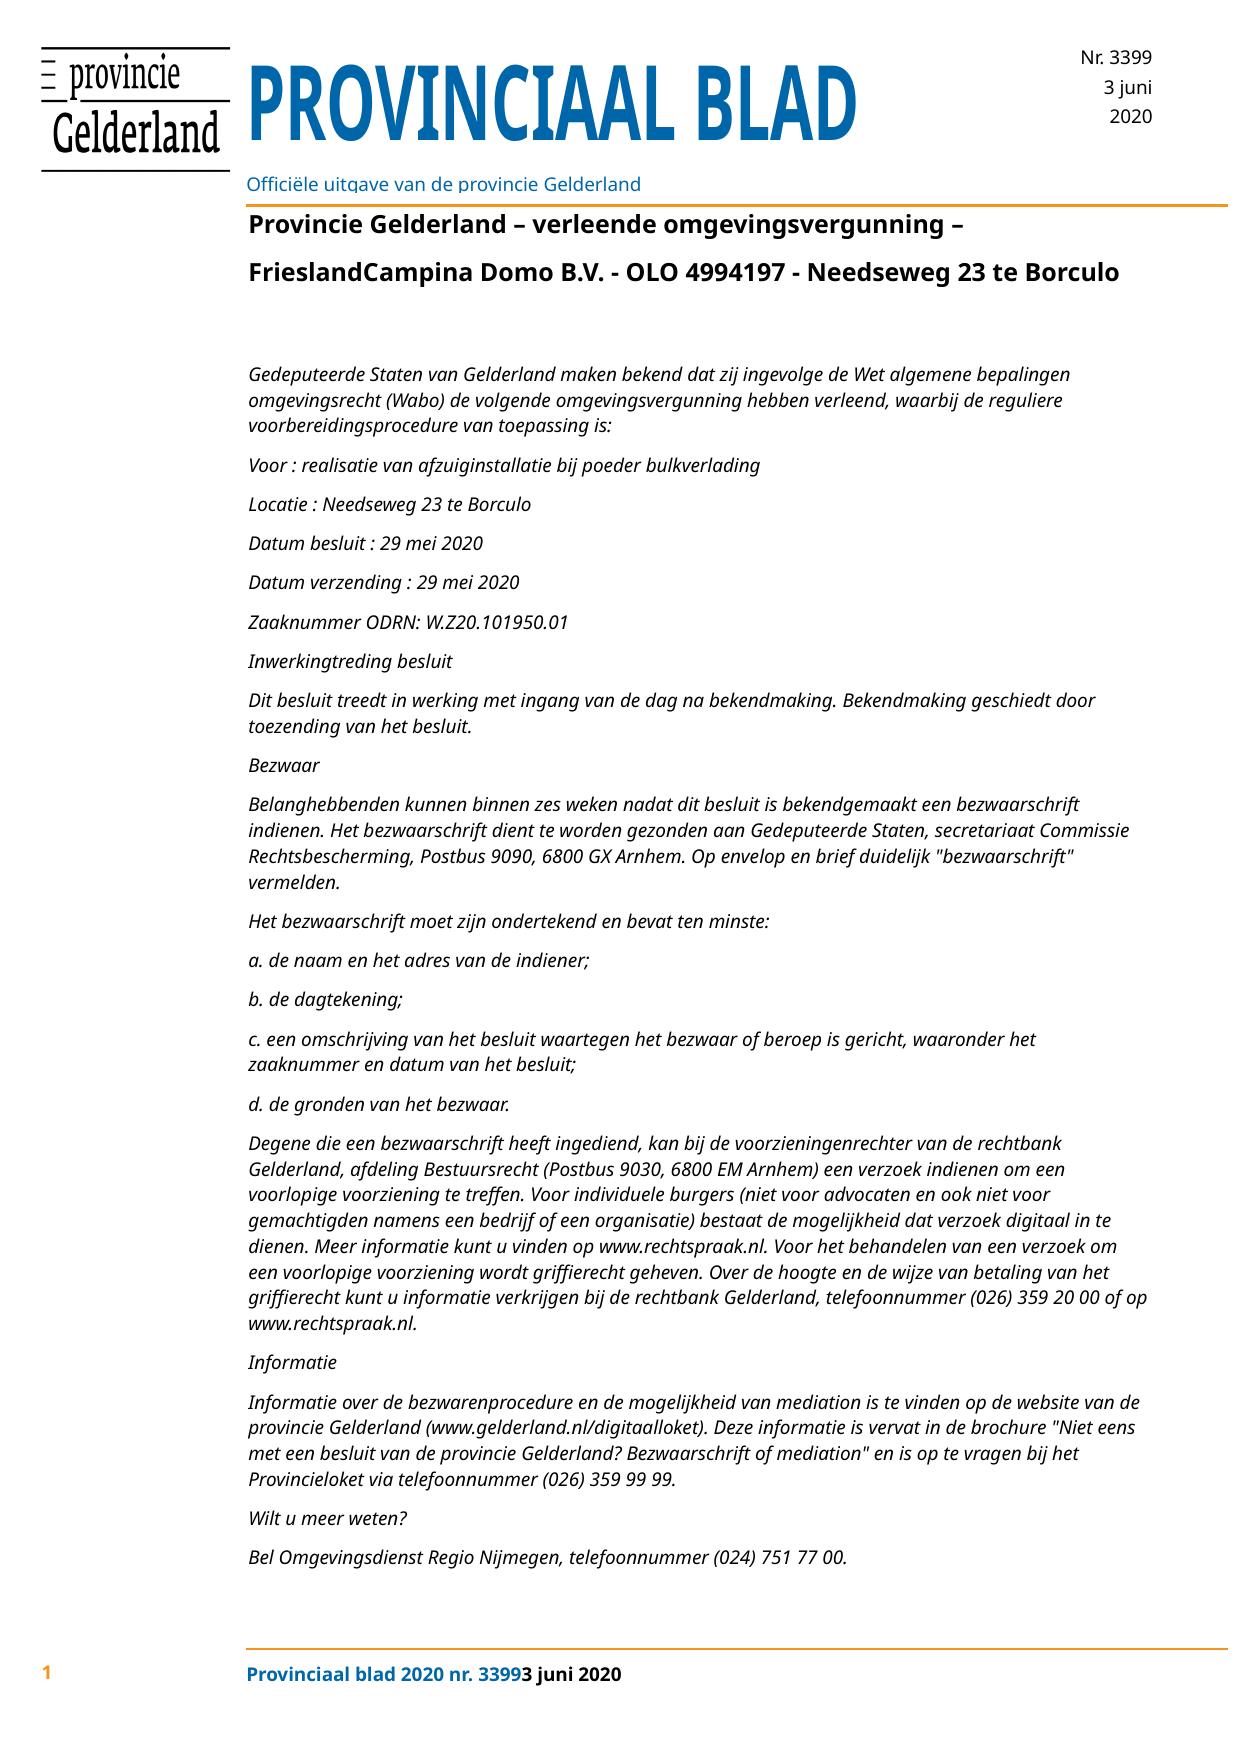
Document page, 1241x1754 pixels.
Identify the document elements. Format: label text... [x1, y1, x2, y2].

text Bezwaar [248, 752, 1152, 778]
text Inwerkingtreding besluit [248, 648, 1152, 674]
text Datum besluit : 29 mei 2020 [248, 530, 1152, 556]
text Dit besluit treedt in werking met ingang van de dag na bekendmaking. Bekendmaking geschiedt door toezending van het besluit. [248, 687, 1152, 739]
text Voor : realisatie van afzuiginstallatie bij poeder bulkverlading [248, 452, 1152, 477]
text Gedeputeerde Staten van Gelderland maken bekend dat zij ingevolge de Wet algemene bepalingen omgevingsrecht (Wabo) de volgende omgevingsvergunning hebben verleend, waarbij de reguliere voorbereidingsprocedure van toepassing is: [248, 361, 1152, 438]
text Degene die een bezwaarschrift heeft ingediend, kan bij de voorzieningenrechter van de rechtbank Gelderland, afdeling Bestuursrecht (Postbus 9030, 6800 EM Arnhem) een verzoek indienen om een voorlopige voorziening te treffen. Voor individuele burgers (niet voor advocaten en ook niet voor gemachtigden namens een bedrijf of een organisatie) bestaat de mogelijkheid dat verzoek digitaal in te dienen. Meer informatie kunt u vinden op www.rechtspraak.nl. Voor het behandelen van een verzoek om een voorlopige voorziening wordt griffierecht geheven. Over de hoogte en de wijze van betaling van het griffierecht kunt u informatie verkrijgen bij de rechtbank Gelderland, telefoonnummer (026) 359 20 00 of op www.rechtspraak.nl. [248, 1130, 1152, 1336]
text Bel Omgevingsdienst Regio Nijmegen, telefoonnummer (024) 751 77 00. [248, 1544, 1152, 1570]
text a. de naam en het adres van de indiener; [248, 947, 1152, 973]
text Zaaknummer ODRN: W.Z20.101950.01 [248, 609, 1152, 634]
text c. een omschrijving van het besluit waartegen het bezwaar of beroep is gericht, waaronder het zaaknummer en datum van het besluit; [248, 1026, 1152, 1077]
text Locatie : Needseweg 23 te Borculo [248, 491, 1152, 517]
picture [41, 47, 231, 172]
text Wilt u meer weten? [248, 1505, 1152, 1531]
text Provincie Gelderland – verleende omgevingsvergunning – FrieslandCampina Domo B.V. - OLO 4994197 - Needseweg 23 te Borculo [248, 207, 1152, 288]
text b. de dagtekening; [248, 987, 1152, 1012]
text d. de gronden van het bezwaar. [248, 1091, 1152, 1117]
text Het bezwaarschrift moet zijn ondertekend en bevat ten minste: [248, 908, 1152, 934]
text Datum verzending : 29 mei 2020 [248, 569, 1152, 595]
text Informatie [248, 1349, 1152, 1375]
text Informatie over de bezwarenprocedure en de mogelijkheid van mediation is te vinden op de website van de provincie Gelderland (www.gelderland.nl/digitaalloket). Deze informatie is vervat in de brochure "Niet eens met een besluit van de provincie Gelderland? Bezwaarschrift of mediation" en is op te vragen bij het Provincieloket via telefoonnummer (026) 359 99 99. [248, 1389, 1152, 1492]
text Belanghebbenden kunnen binnen zes weken nadat dit besluit is bekendgemaakt een bezwaarschrift indienen. Het bezwaarschrift dient te worden gezonden aan Gedeputeerde Staten, secretariaat Commissie Rechtsbescherming, Postbus 9090, 6800 GX Arnhem. Op envelop en brief duidelijk "bezwaarschrift" vermelden. [248, 792, 1152, 894]
